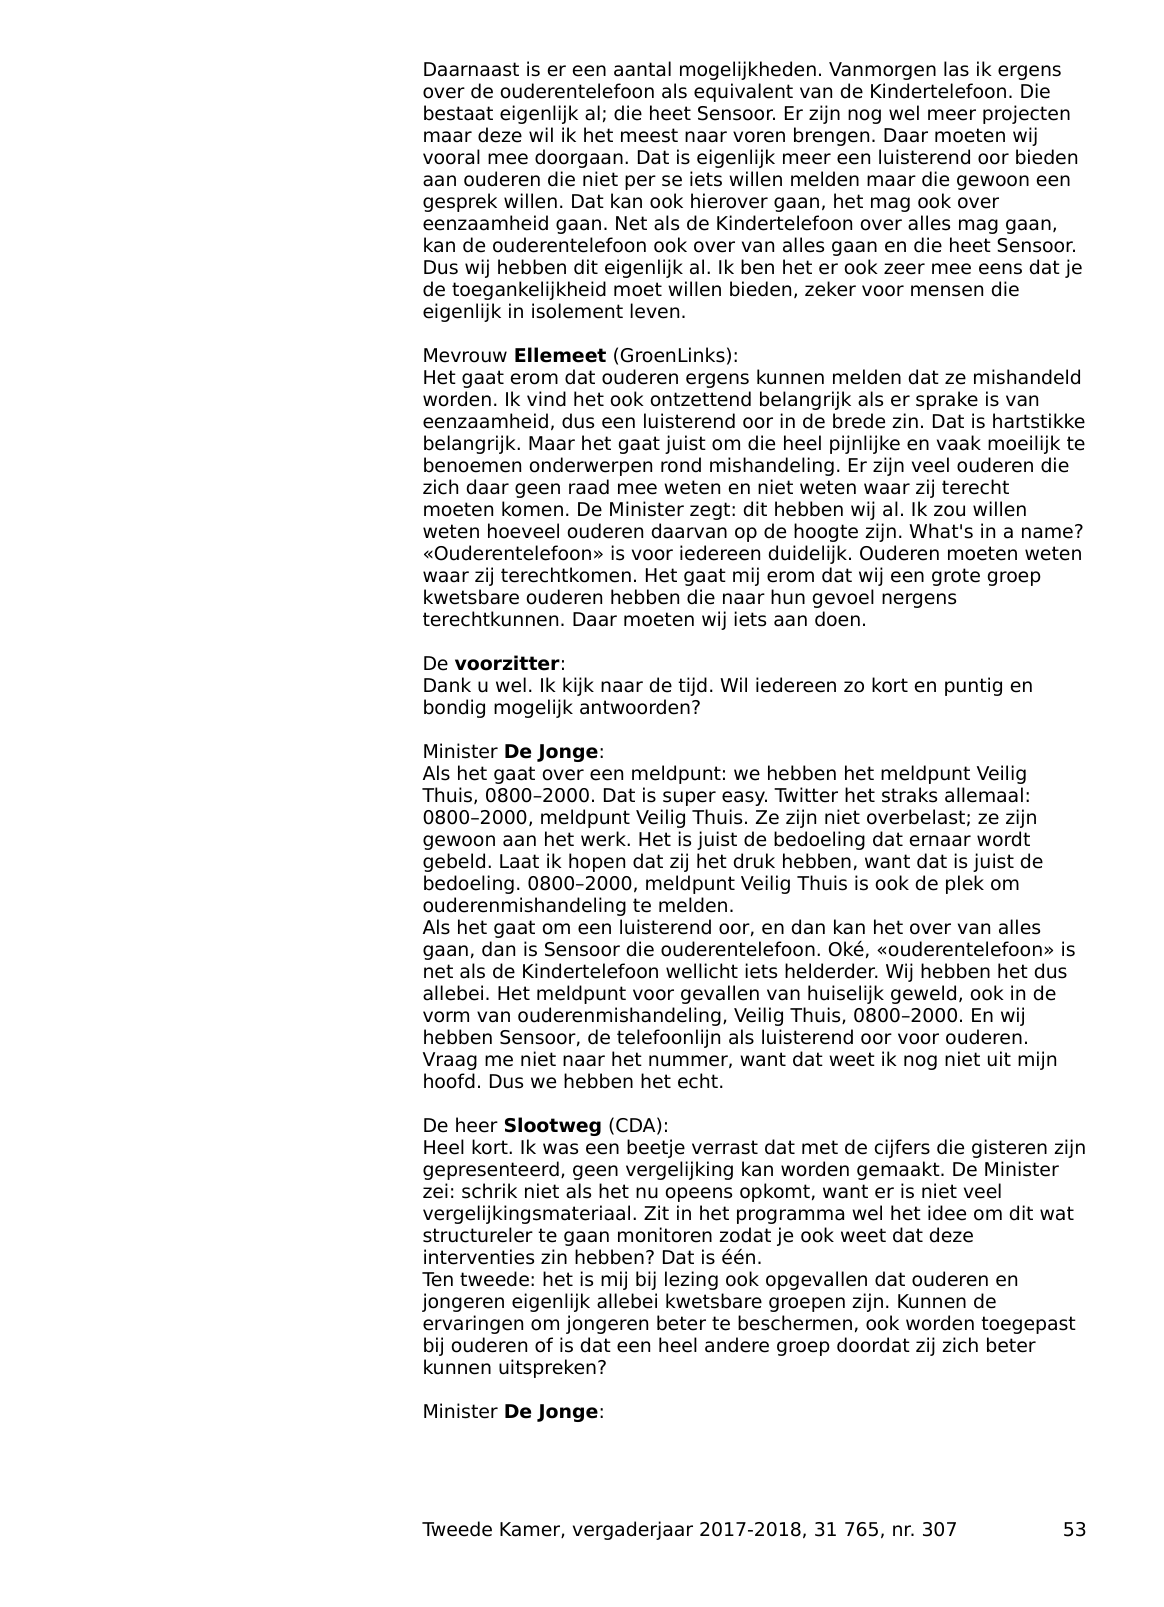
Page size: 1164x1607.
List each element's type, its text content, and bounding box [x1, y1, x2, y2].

text Mevrouw Ellemeet (GroenLinks): [422, 345, 1087, 367]
text Ten tweede: het is mij bij lezing ook opgevallen dat ouderen en jongeren eigenlijk allebei kwetsbare groepen zijn. Kunnen de ervaringen om jongeren beter te beschermen, ook worden toegepast bij ouderen of is dat een heel andere groep doordat zij zich beter kunnen uitspreken? [422, 1269, 1087, 1379]
text Minister De Jonge: [422, 741, 1087, 763]
text Dank u wel. Ik kijk naar de tijd. Wil iedereen zo kort en puntig en bondig mogelijk antwoorden? [422, 675, 1087, 719]
text De voorzitter: [422, 653, 1087, 675]
text Dus wij hebben dit eigenlijk al. Ik ben het er ook zeer mee eens dat je de toegankelijkheid moet willen bieden, zeker voor mensen die eigenlijk in isolement leven. [422, 257, 1087, 323]
text Als het gaat om een luisterend oor, en dan kan het over van alles gaan, dan is Sensoor die ouderentelefoon. Oké, «ouderentelefoon» is net als de Kindertelefoon wellicht iets helderder. Wij hebben het dus allebei. Het meldpunt voor gevallen van huiselijk geweld, ook in de vorm van ouderenmishandeling, Veilig Thuis, 0800–2000. En wij hebben Sensoor, de telefoonlijn als luisterend oor voor ouderen. Vraag me niet naar het nummer, want dat weet ik nog niet uit mijn hoofd. Dus we hebben het echt. [422, 917, 1087, 1093]
text Daarnaast is er een aantal mogelijkheden. Vanmorgen las ik ergens over de ouderentelefoon als equivalent van de Kindertelefoon. Die bestaat eigenlijk al; die heet Sensoor. Er zijn nog wel meer projecten maar deze wil ik het meest naar voren brengen. Daar moeten wij vooral mee doorgaan. Dat is eigenlijk meer een luisterend oor bieden aan ouderen die niet per se iets willen melden maar die gewoon een gesprek willen. Dat kan ook hierover gaan, het mag ook over eenzaamheid gaan. Net als de Kindertelefoon over alles mag gaan, kan de ouderentelefoon ook over van alles gaan en die heet Sensoor. [422, 59, 1087, 257]
text Minister De Jonge: [422, 1401, 1087, 1423]
text Heel kort. Ik was een beetje verrast dat met de cijfers die gisteren zijn gepresenteerd, geen vergelijking kan worden gemaakt. De Minister zei: schrik niet als het nu opeens opkomt, want er is niet veel vergelijkingsmateriaal. Zit in het programma wel het idee om dit wat structureler te gaan monitoren zodat je ook weet dat deze interventies zin hebben? Dat is één. [422, 1137, 1087, 1269]
text Het gaat erom dat ouderen ergens kunnen melden dat ze mishandeld worden. Ik vind het ook ontzettend belangrijk als er sprake is van eenzaamheid, dus een luisterend oor in de brede zin. Dat is hartstikke belangrijk. Maar het gaat juist om die heel pijnlijke en vaak moeilijk te benoemen onderwerpen rond mishandeling. Er zijn veel ouderen die zich daar geen raad mee weten en niet weten waar zij terecht moeten komen. De Minister zegt: dit hebben wij al. Ik zou willen weten hoeveel ouderen daarvan op de hoogte zijn. What's in a name? «Ouderentelefoon» is voor iedereen duidelijk. Ouderen moeten weten waar zij terechtkomen. Het gaat mij erom dat wij een grote groep kwetsbare ouderen hebben die naar hun gevoel nergens terechtkunnen. Daar moeten wij iets aan doen. [422, 367, 1087, 631]
text Als het gaat over een meldpunt: we hebben het meldpunt Veilig Thuis, 0800–2000. Dat is super easy. Twitter het straks allemaal: 0800–2000, meldpunt Veilig Thuis. Ze zijn niet overbelast; ze zijn gewoon aan het werk. Het is juist de bedoeling dat ernaar wordt gebeld. Laat ik hopen dat zij het druk hebben, want dat is juist de bedoeling. 0800–2000, meldpunt Veilig Thuis is ook de plek om ouderenmishandeling te melden. [422, 763, 1087, 917]
text De heer Slootweg (CDA): [422, 1115, 1087, 1137]
